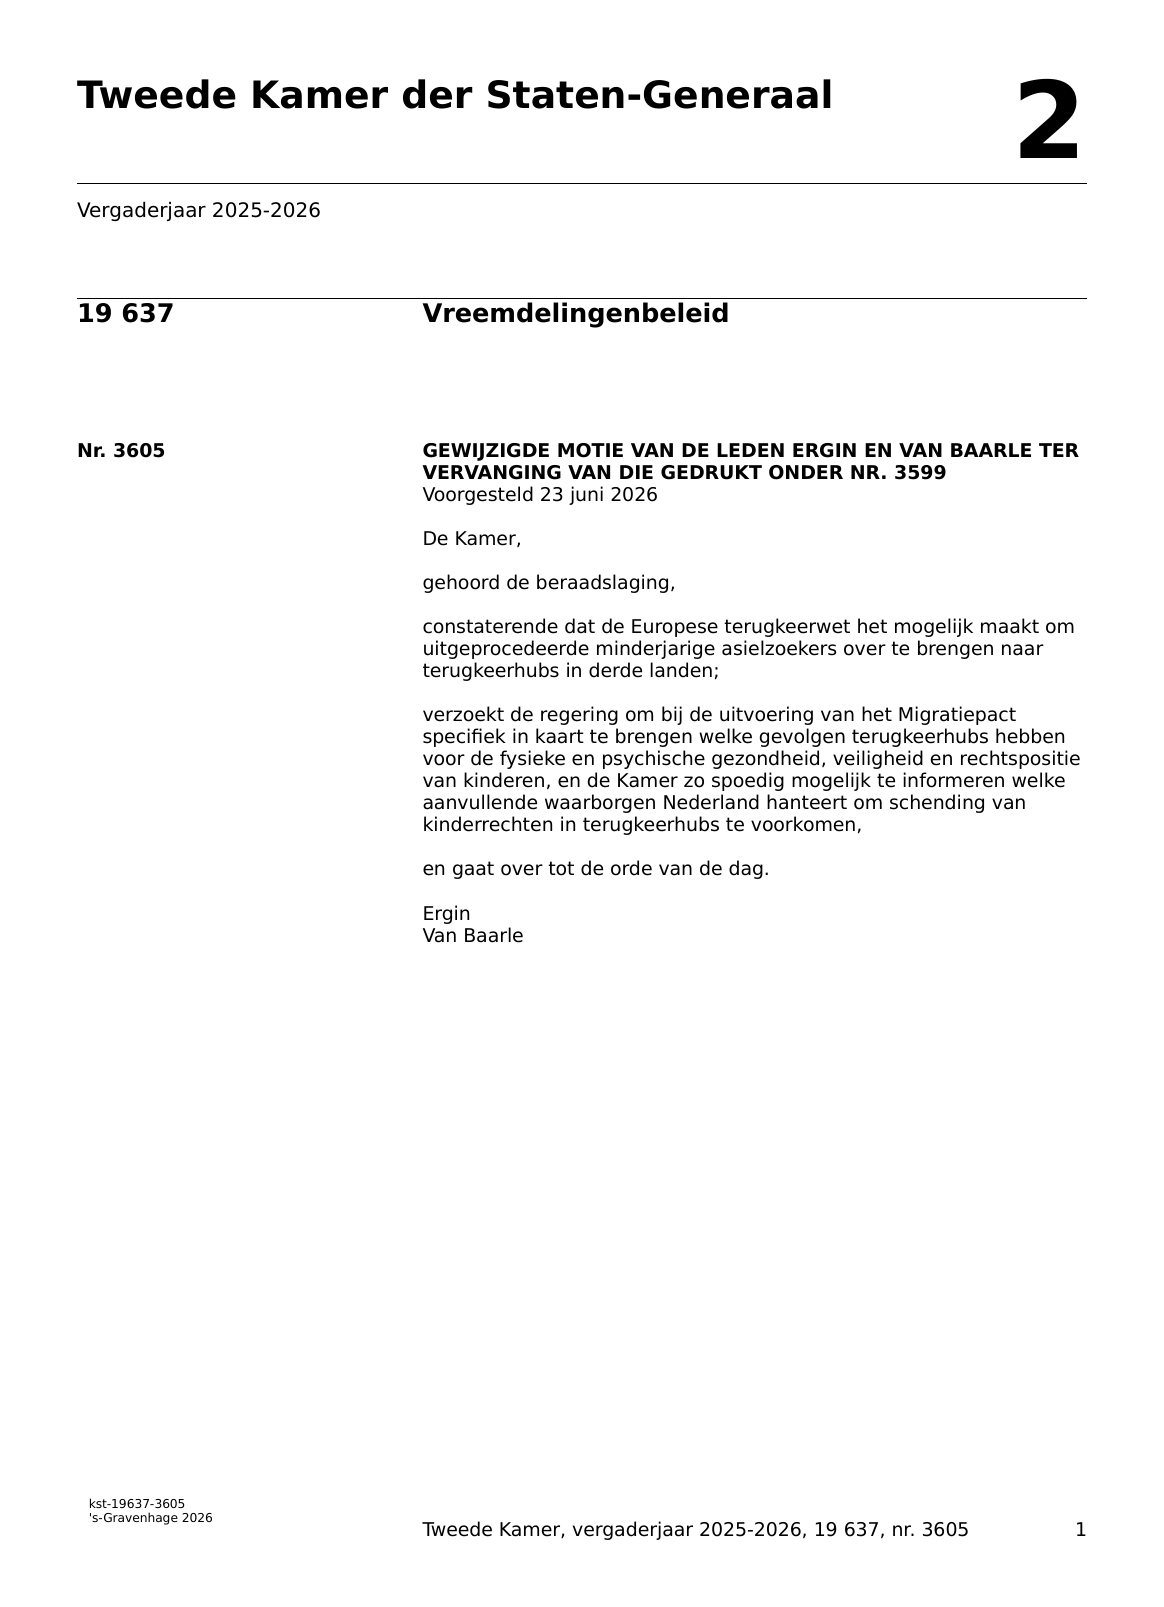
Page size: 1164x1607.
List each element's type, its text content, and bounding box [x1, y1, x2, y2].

text 's-Gravenhage 2026 [88, 1511, 323, 1525]
subtitle Nr. 3605 GEWIJZIGDE MOTIE VAN DE LEDEN ERGIN EN VAN BAARLE TER VERVANGING VAN DIE GEDRUKT ONDER NR. 3599 [77, 440, 1087, 484]
table_header 2 [886, 59, 1087, 183]
text Voorgesteld 23 juni 2026 [422, 484, 1087, 506]
subtitle 19 637 Vreemdelingenbeleid [77, 299, 1087, 329]
text gehoord de beraadslaging, [422, 572, 1087, 594]
table_cell Vergaderjaar 2025-2026 [77, 184, 1087, 298]
text constaterende dat de Europese terugkeerwet het mogelijk maakt om uitgeprocedeerde minderjarige asielzoekers over te brengen naar terugkeerhubs in derde landen; [422, 616, 1087, 682]
text De Kamer, [422, 528, 1087, 550]
text Van Baarle [422, 924, 1087, 946]
text Ergin [422, 902, 1087, 924]
table_header Tweede Kamer der Staten-Generaal [77, 59, 886, 183]
text verzoekt de regering om bij de uitvoering van het Migratiepact specifiek in kaart te brengen welke gevolgen terugkeerhubs hebben voor de fysieke en psychische gezondheid, veiligheid en rechtspositie van kinderen, en de Kamer zo spoedig mogelijk te informeren welke aanvullende waarborgen Nederland hanteert om schending van kinderrechten in terugkeerhubs te voorkomen, [422, 704, 1087, 836]
text en gaat over tot de orde van de dag. [422, 858, 1087, 880]
text kst-19637-3605 [88, 1497, 323, 1511]
